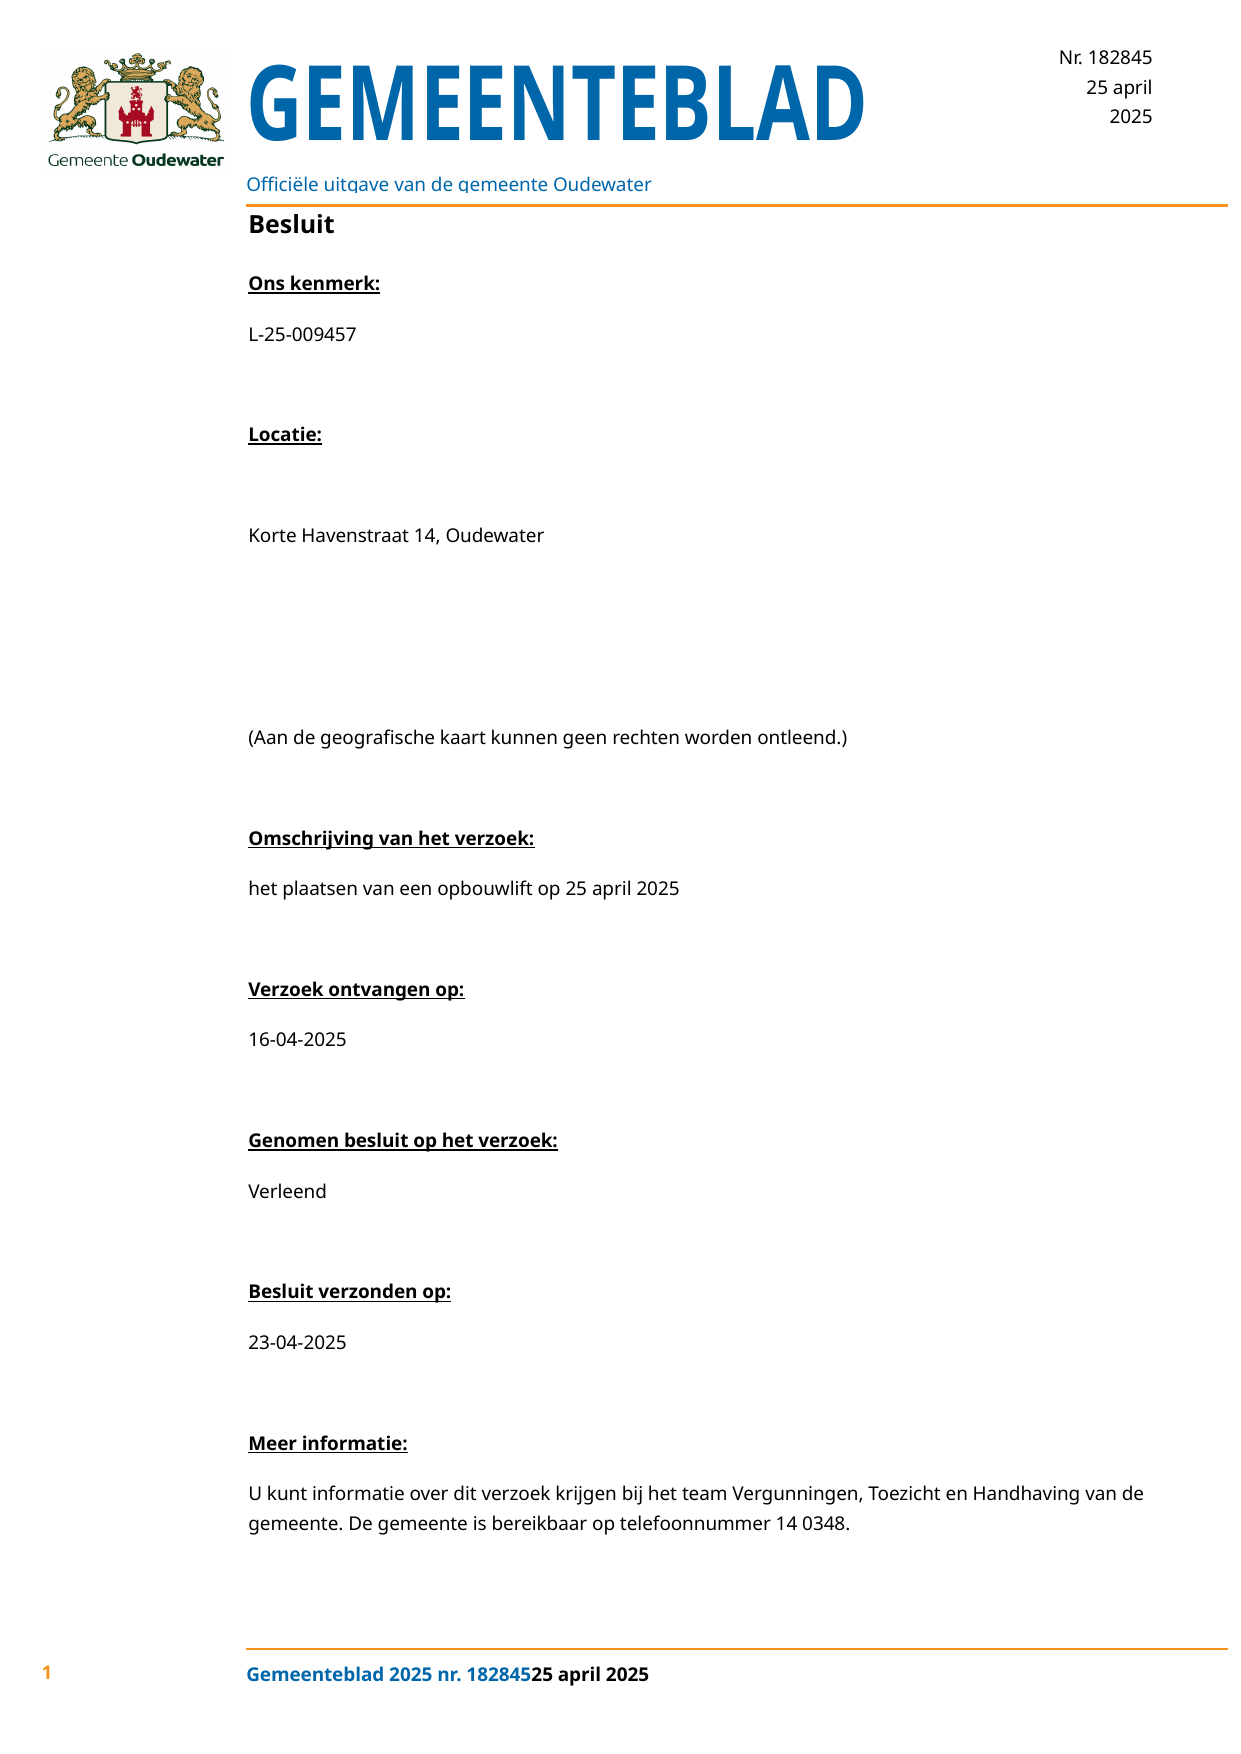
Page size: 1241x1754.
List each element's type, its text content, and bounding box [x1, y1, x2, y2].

text (Aan de geografische kaart kunnen geen rechten worden ontleend.) [248, 724, 1152, 750]
text Genomen besluit op het verzoek: [248, 1127, 1152, 1153]
text Omschrijving van het verzoek: [248, 825, 1152, 851]
text Locatie: [248, 422, 1152, 447]
text L-25-009457 [248, 321, 1152, 346]
text het plaatsen van een opbouwlift op 25 april 2025 [248, 875, 1152, 901]
text Besluit verzonden op: [248, 1279, 1152, 1304]
text Verzoek ontvangen op: [248, 976, 1152, 1002]
text Meer informatie: [248, 1430, 1152, 1456]
text 23-04-2025 [248, 1329, 1152, 1355]
picture [41, 47, 231, 172]
text Korte Havenstraat 14, Oudewater [248, 522, 1152, 548]
text 16-04-2025 [248, 1027, 1152, 1052]
text Besluit [248, 207, 1152, 241]
text Ons kenmerk: [248, 270, 1152, 296]
text U kunt informatie over dit verzoek krijgen bij het team Vergunningen, Toezicht en Handhaving van de gemeente. De gemeente is bereikbaar op telefoonnummer 14 0348. [248, 1480, 1152, 1536]
text Verleend [248, 1178, 1152, 1203]
